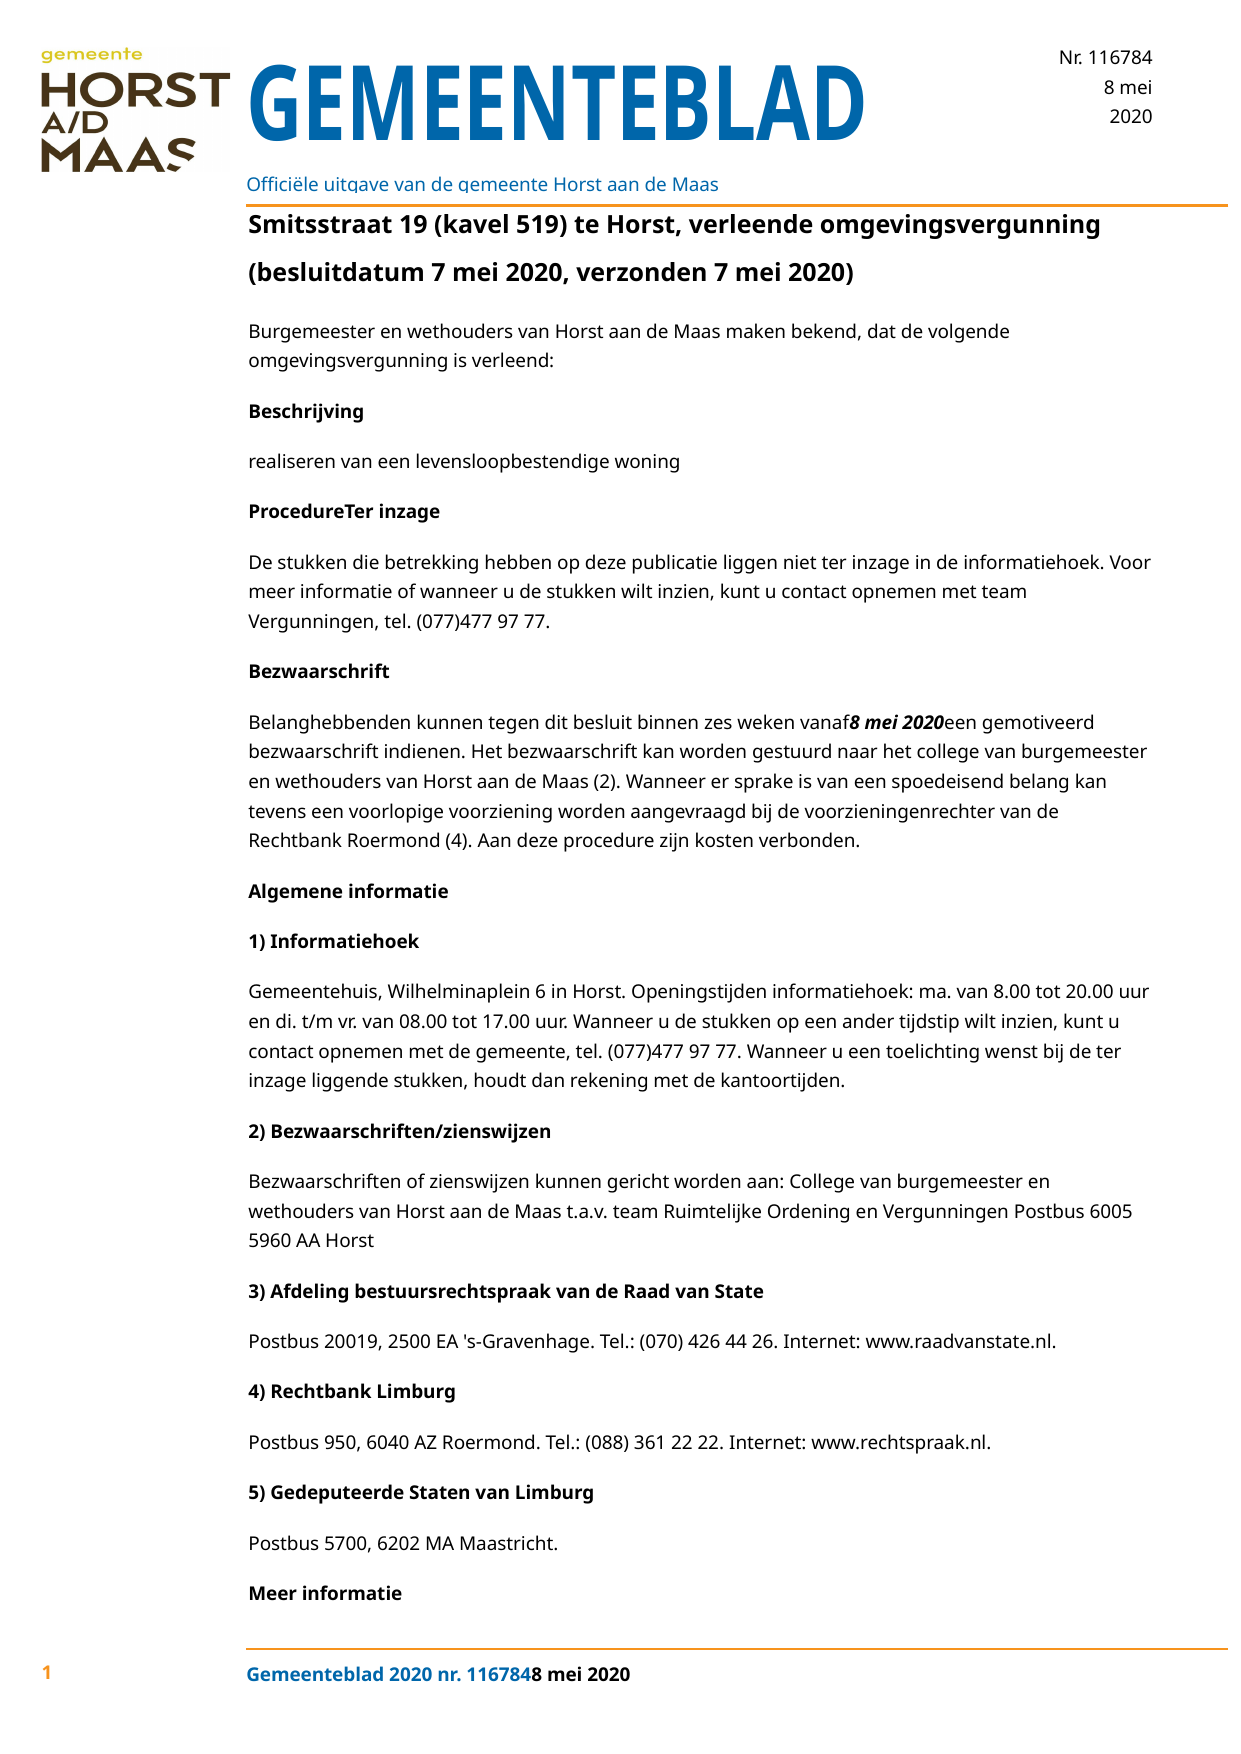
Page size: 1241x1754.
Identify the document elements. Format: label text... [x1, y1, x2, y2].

text Smitsstraat 19 (kavel 519) te Horst, verleende omgevingsvergunning (besluitdatum 7 mei 2020, verzonden 7 mei 2020) [248, 207, 1152, 288]
text Algemene informatie [248, 878, 1152, 904]
picture [41, 47, 231, 172]
text 4) Rechtbank Limburg [248, 1379, 1152, 1404]
text 1) Informatiehoek [248, 928, 1152, 954]
text De stukken die betrekking hebben op deze publicatie liggen niet ter inzage in de informatiehoek. Voor meer informatie of wanneer u de stukken wilt inzien, kunt u contact opnemen met team Vergunningen, tel. (077)477 97 77. [248, 549, 1152, 634]
text Postbus 5700, 6202 MA Maastricht. [248, 1530, 1152, 1556]
text Bezwaarschrift [248, 659, 1152, 684]
text Postbus 950, 6040 AZ Roermond. Tel.: (088) 361 22 22. Internet: www.rechtspraak.nl. [248, 1429, 1152, 1455]
text Beschrijving [248, 398, 1152, 424]
text 3) Afdeling bestuursrechtspraak van de Raad van State [248, 1278, 1152, 1304]
text Gemeentehuis, Wilhelminaplein 6 in Horst. Openingstijden informatiehoek: ma. van 8.00 tot 20.00 uur en di. t/m vr. van 08.00 tot 17.00 uur. Wanneer u de stukken op een ander tijdstip wilt inzien, kunt u contact opnemen met de gemeente, tel. (077)477 97 77. Wanneer u een toelichting wenst bij de ter inzage liggende stukken, houdt dan rekening met de kantoortijden. [248, 979, 1152, 1093]
text 5) Gedeputeerde Staten van Limburg [248, 1479, 1152, 1505]
text Bezwaarschriften of zienswijzen kunnen gericht worden aan: College van burgemeester en wethouders van Horst aan de Maas t.a.v. team Ruimtelijke Ordening en Vergunningen Postbus 6005 5960 AA Horst [248, 1168, 1152, 1253]
text 2) Bezwaarschriften/zienswijzen [248, 1118, 1152, 1144]
text ProcedureTer inzage [248, 499, 1152, 524]
text Belanghebbenden kunnen tegen dit besluit binnen zes weken vanaf8 mei 2020een gemotiveerd bezwaarschrift indienen. Het bezwaarschrift kan worden gestuurd naar het college van burgemeester en wethouders van Horst aan de Maas (2). Wanneer er sprake is van een spoedeisend belang kan tevens een voorlopige voorziening worden aangevraagd bij de voorzieningenrechter van de Rechtbank Roermond (4). Aan deze procedure zijn kosten verbonden. [248, 709, 1152, 853]
text realiseren van een levensloopbestendige woning [248, 448, 1152, 474]
text Meer informatie [248, 1580, 1152, 1606]
text Postbus 20019, 2500 EA 's-Gravenhage. Tel.: (070) 426 44 26. Internet: www.raadvanstate.nl. [248, 1328, 1152, 1354]
text Burgemeester en wethouders van Horst aan de Maas maken bekend, dat de volgende omgevingsvergunning is verleend: [248, 318, 1152, 373]
